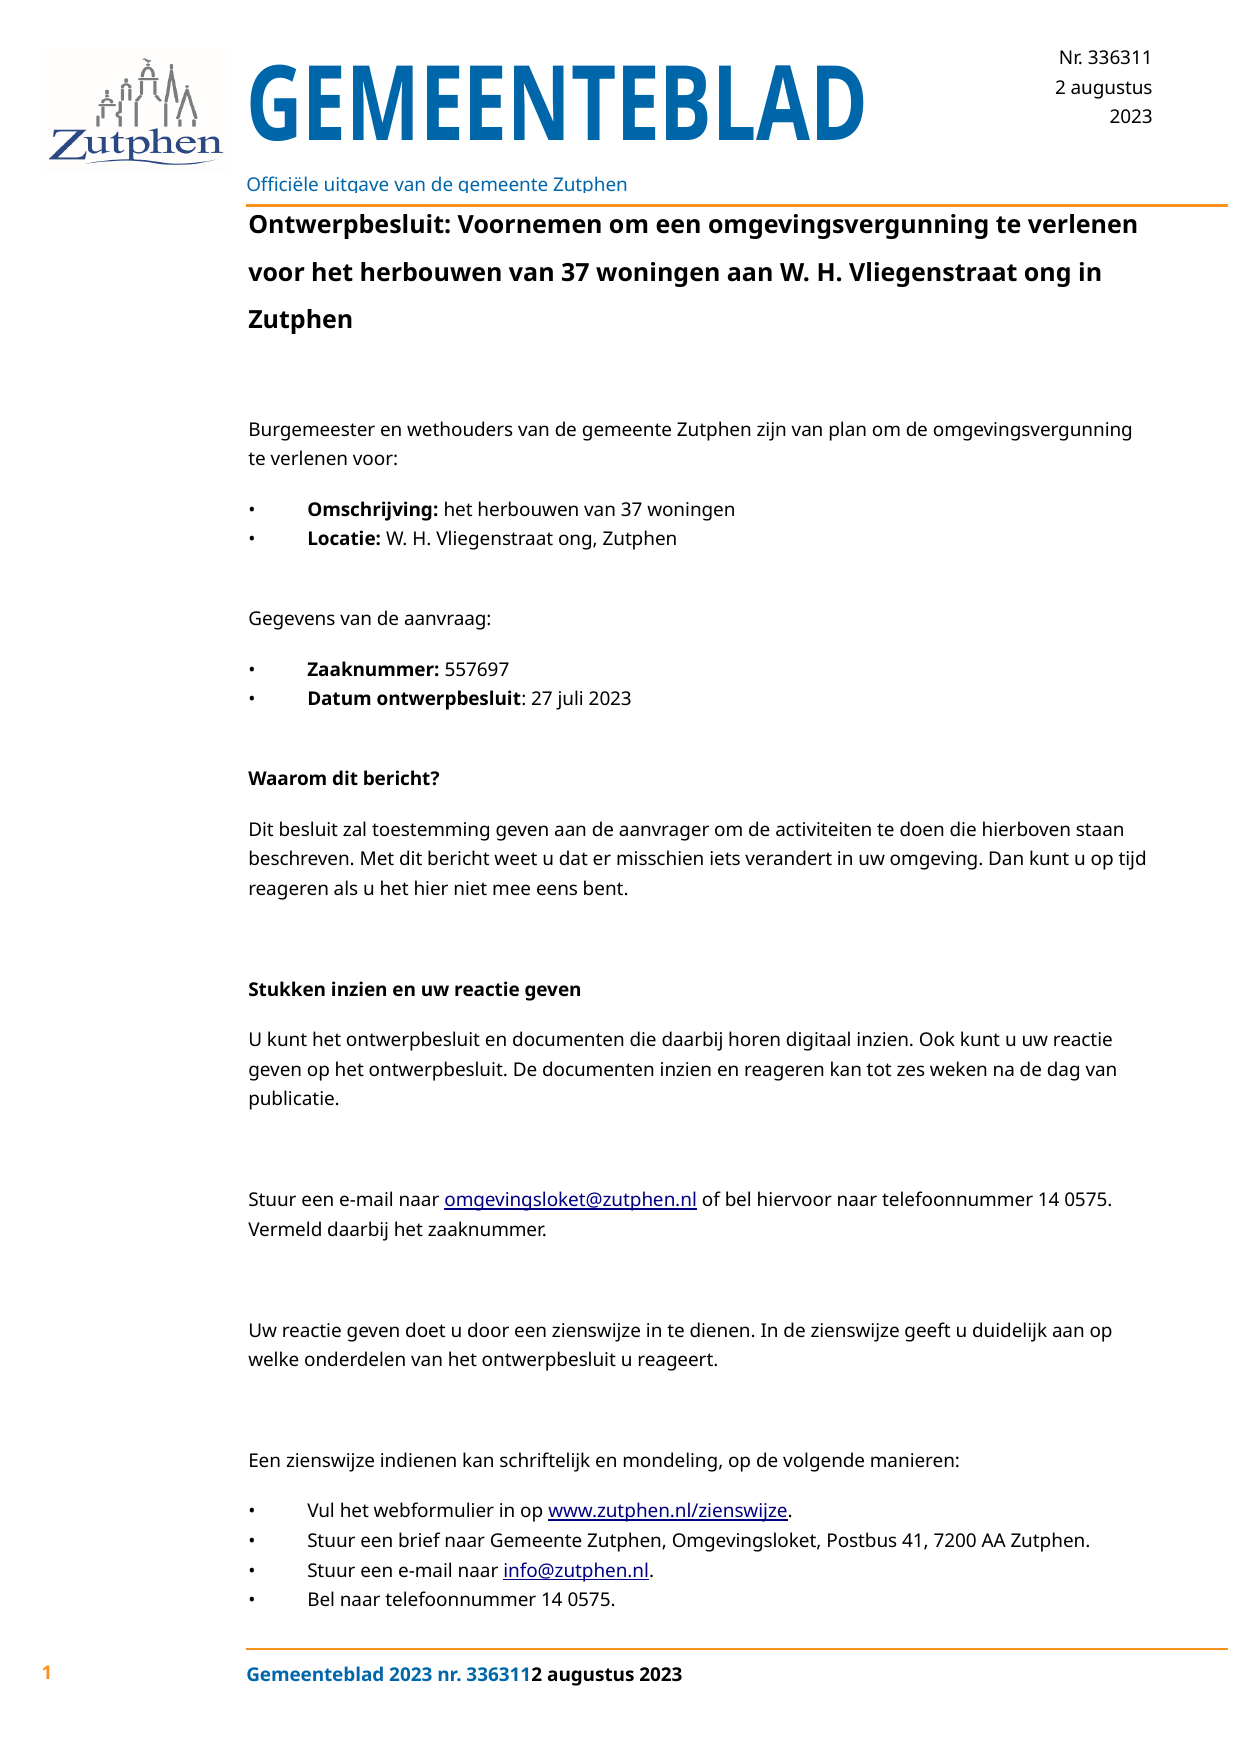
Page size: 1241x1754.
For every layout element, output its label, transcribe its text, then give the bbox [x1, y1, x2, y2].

text Uw reactie geven doet u door een zienswijze in te dienen. In de zienswijze geeft u duidelijk aan op welke onderdelen van het ontwerpbesluit u reageert. [248, 1317, 1152, 1372]
list Zaaknummer: 557697 [248, 656, 1152, 682]
text Stukken inzien en uw reactie geven [248, 976, 1152, 1002]
list Vul het webformulier in op www.zutphen.nl/zienswijze. [248, 1498, 1152, 1523]
text Stuur een e-mail naar omgevingsloket@zutphen.nl of bel hiervoor naar telefoonnummer 14 0575. Vermeld daarbij het zaaknummer. [248, 1186, 1152, 1242]
picture [41, 47, 231, 172]
list Datum ontwerpbesluit: 27 juli 2023 [248, 686, 1152, 711]
text Ontwerpbesluit: Voornemen om een omgevingsvergunning te verlenen voor het herbouwen van 37 woningen aan W. H. Vliegenstraat ong in Zutphen [248, 207, 1152, 336]
list Bel naar telefoonnummer 14 0575. [248, 1586, 1152, 1612]
text Burgemeester en wethouders van de gemeente Zutphen zijn van plan om de omgevingsvergunning te verlenen voor: [248, 416, 1152, 471]
text Een zienswijze indienen kan schriftelijk en mondeling, op de volgende manieren: [248, 1447, 1152, 1473]
list Stuur een e-mail naar info@zutphen.nl. [248, 1557, 1152, 1582]
list Stuur een brief naar Gemeente Zutphen, Omgevingsloket, Postbus 41, 7200 AA Zutphen. [248, 1527, 1152, 1553]
list Omschrijving: het herbouwen van 37 woningen [248, 496, 1152, 522]
text Gegevens van de aanvraag: [248, 606, 1152, 631]
text Waarom dit bericht? [248, 766, 1152, 791]
text Dit besluit zal toestemming geven aan de aanvrager om de activiteiten te doen die hierboven staan beschreven. Met dit bericht weet u dat er misschien iets verandert in uw omgeving. Dan kunt u op tijd reageren als u het hier niet mee eens bent. [248, 816, 1152, 901]
text U kunt het ontwerpbesluit en documenten die daarbij horen digitaal inzien. Ook kunt u uw reactie geven op het ontwerpbesluit. De documenten inzien en reageren kan tot zes weken na de dag van publicatie. [248, 1026, 1152, 1111]
list Locatie: W. H. Vliegenstraat ong, Zutphen [248, 526, 1152, 551]
